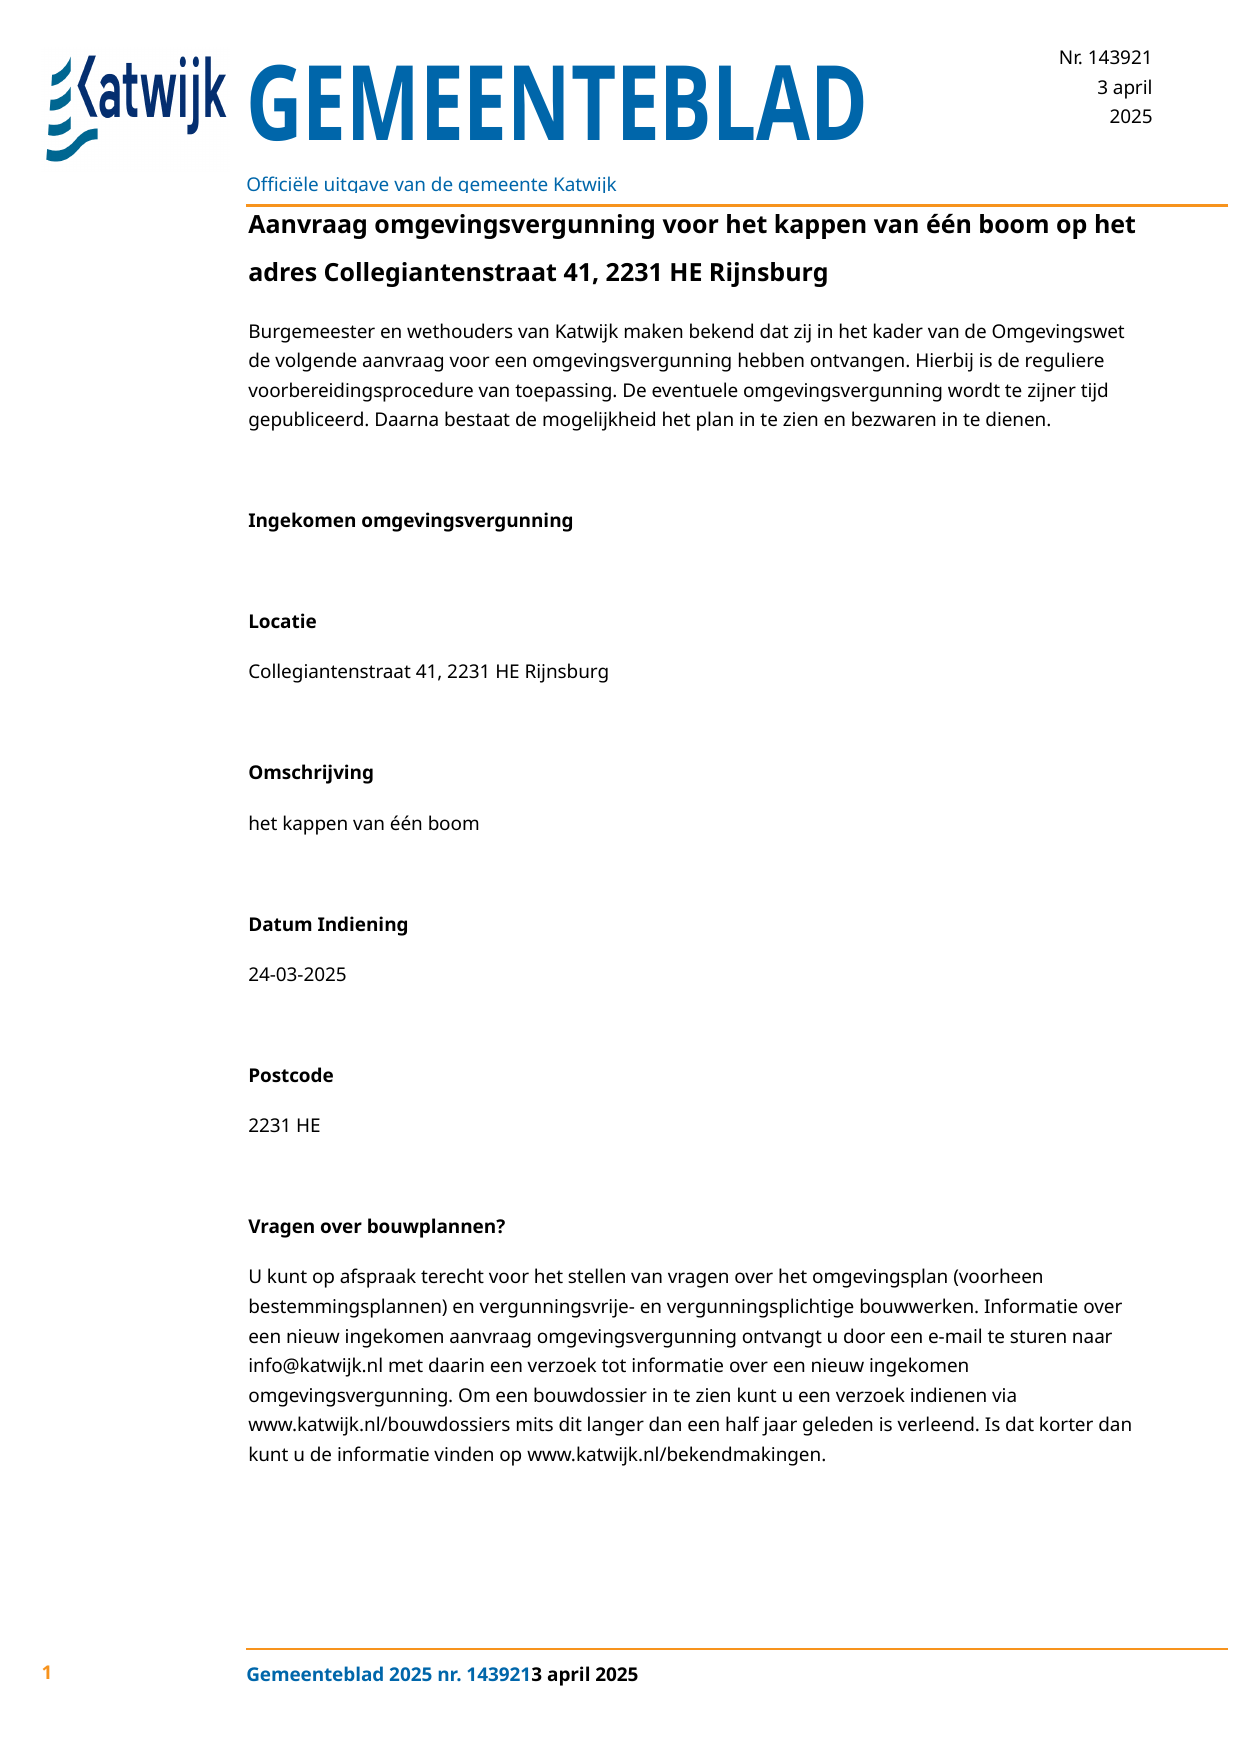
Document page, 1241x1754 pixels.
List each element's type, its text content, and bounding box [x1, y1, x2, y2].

text Collegiantenstraat 41, 2231 HE Rijnsburg [248, 659, 1152, 684]
text Datum Indiening [248, 911, 1152, 937]
text U kunt op afspraak terecht voor het stellen van vragen over het omgevingsplan (voorheen bestemmingsplannen) en vergunningsvrije- en vergunningsplichtige bouwwerken. Informatie over een nieuw ingekomen aanvraag omgevingsvergunning ontvangt u door een e-mail te sturen naar info@katwijk.nl met daarin een verzoek tot informatie over een nieuw ingekomen omgevingsvergunning. Om een bouwdossier in te zien kunt u een verzoek indienen via www.katwijk.nl/bouwdossiers mits dit langer dan een half jaar geleden is verleend. Is dat korter dan kunt u de informatie vinden op www.katwijk.nl/bekendmakingen. [248, 1264, 1152, 1467]
text Postcode [248, 1062, 1152, 1088]
text Omschrijving [248, 759, 1152, 785]
text het kappen van één boom [248, 810, 1152, 836]
text Locatie [248, 608, 1152, 634]
text 2231 HE [248, 1112, 1152, 1138]
text Aanvraag omgevingsvergunning voor het kappen van één boom op het adres Collegiantenstraat 41, 2231 HE Rijnsburg [248, 207, 1152, 288]
text Burgemeester en wethouders van Katwijk maken bekend dat zij in het kader van de Omgevingswet de volgende aanvraag voor een omgevingsvergunning hebben ontvangen. Hierbij is de reguliere voorbereidingsprocedure van toepassing. De eventuele omgevingsvergunning wordt te zijner tijd gepubliceerd. Daarna bestaat de mogelijkheid het plan in te zien en bezwaren in te dienen. [248, 318, 1152, 432]
text Ingekomen omgevingsvergunning [248, 507, 1152, 533]
picture [41, 47, 231, 172]
text Vragen over bouwplannen? [248, 1213, 1152, 1239]
text 24-03-2025 [248, 961, 1152, 987]
